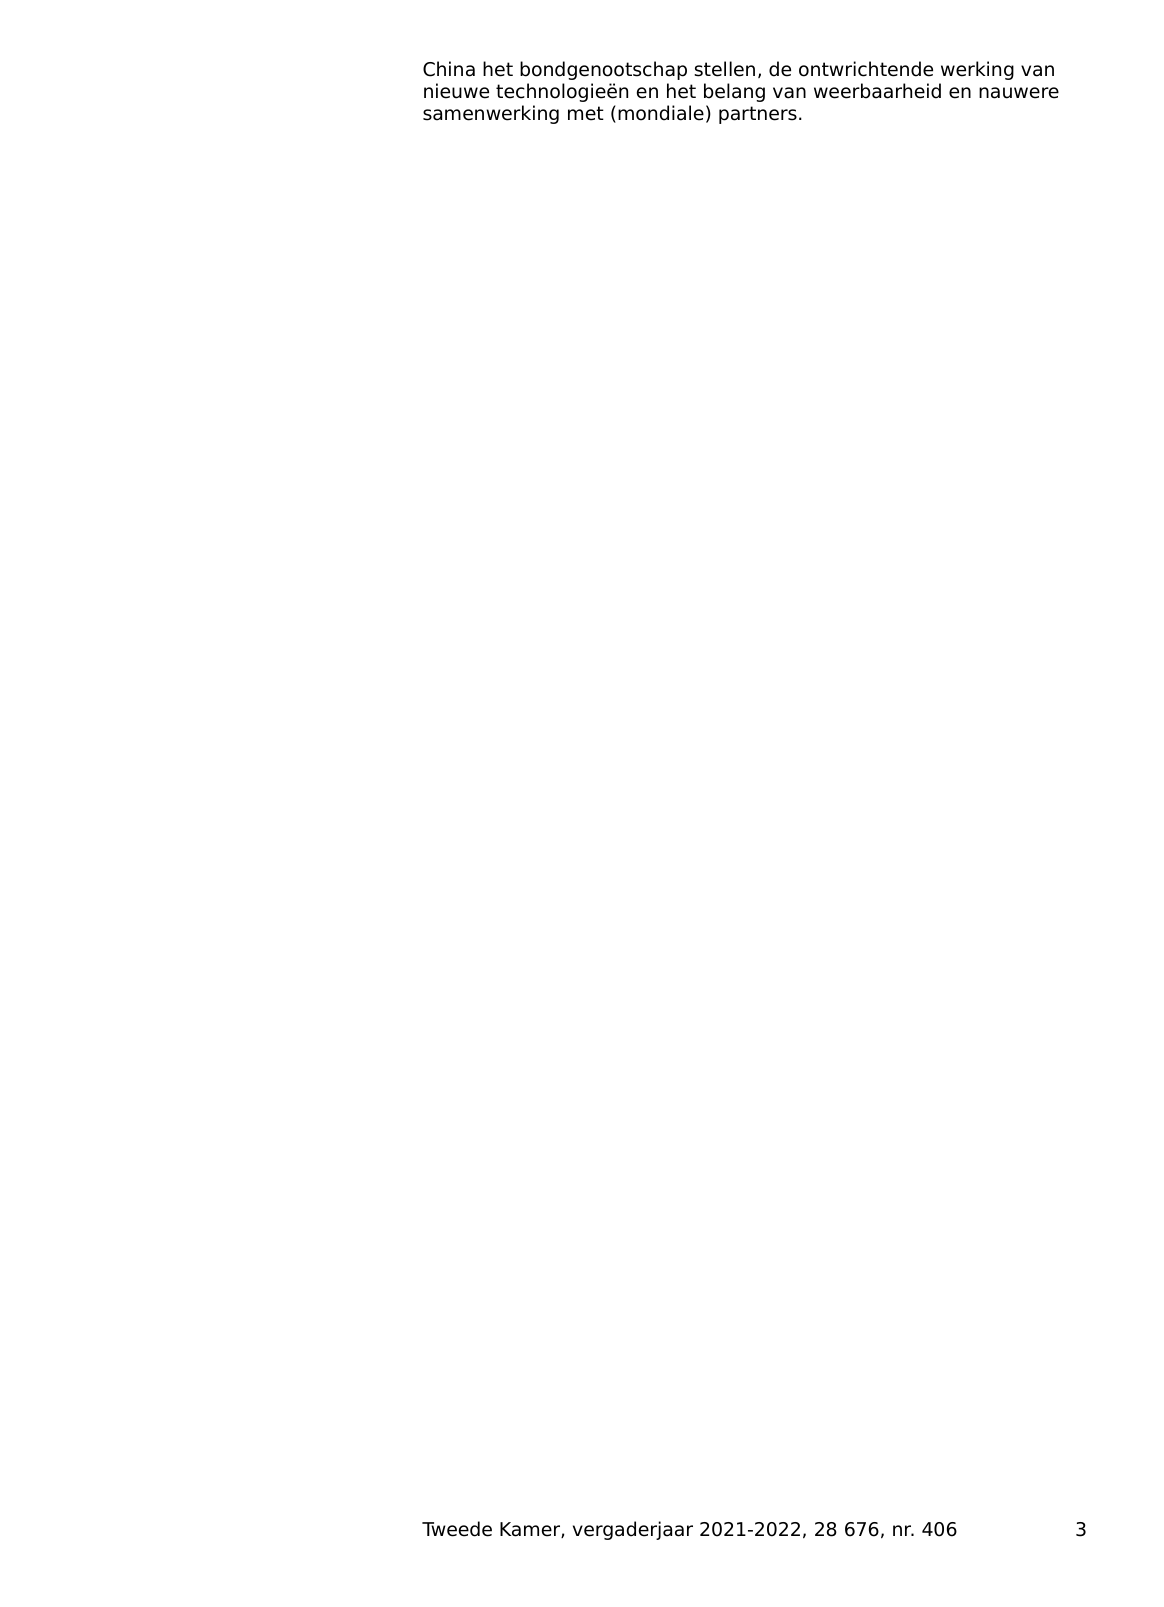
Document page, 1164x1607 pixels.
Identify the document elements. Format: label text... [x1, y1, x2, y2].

text China het bondgenootschap stellen, de ontwrichtende werking van nieuwe technologieën en het belang van weerbaarheid en nauwere samenwerking met (mondiale) partners. [422, 59, 1087, 125]
